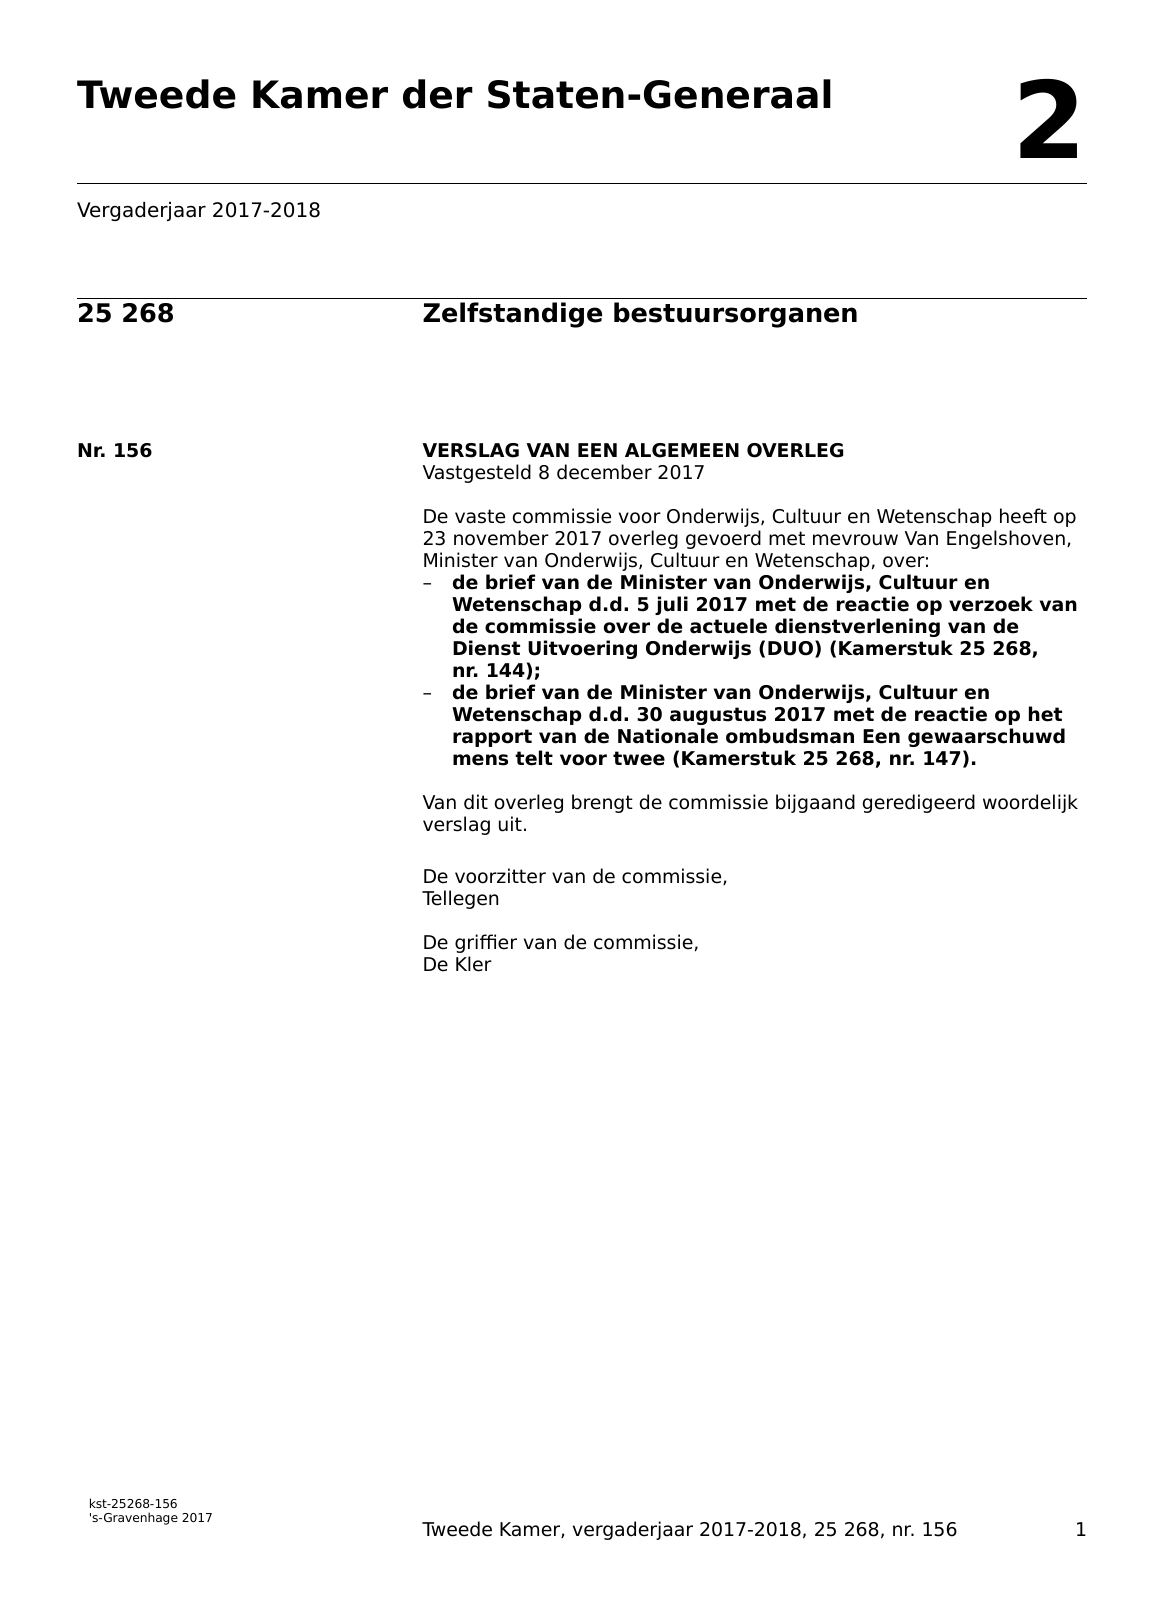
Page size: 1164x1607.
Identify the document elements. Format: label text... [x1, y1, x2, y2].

text Vastgesteld 8 december 2017 [422, 462, 1087, 484]
text – de brief van de Minister van Onderwijs, Cultuur en Wetenschap d.d. 30 augustus 2017 met de reactie op het rapport van de Nationale ombudsman Een gewaarschuwd mens telt voor twee (Kamerstuk 25 268, nr. 147). [422, 682, 1087, 769]
table_cell Vergaderjaar 2017-2018 [77, 184, 1087, 298]
table_header Tweede Kamer der Staten-Generaal [77, 59, 886, 183]
table_header 2 [886, 59, 1087, 183]
text De vaste commissie voor Onderwijs, Cultuur en Wetenschap heeft op 23 november 2017 overleg gevoerd met mevrouw Van Engelshoven, Minister van Onderwijs, Cultuur en Wetenschap, over: [422, 506, 1087, 572]
text De voorzitter van de commissie, Tellegen [422, 866, 1087, 910]
subtitle Nr. 156 VERSLAG VAN EEN ALGEMEEN OVERLEG [77, 440, 1087, 462]
text Van dit overleg brengt de commissie bijgaand geredigeerd woordelijk verslag uit. [422, 792, 1087, 836]
text kst-25268-156 [88, 1497, 323, 1511]
subtitle 25 268 Zelfstandige bestuursorganen [77, 299, 1087, 329]
text – de brief van de Minister van Onderwijs, Cultuur en Wetenschap d.d. 5 juli 2017 met de reactie op verzoek van de commissie over de actuele dienstverlening van de Dienst Uitvoering Onderwijs (DUO) (Kamerstuk 25 268, nr. 144); [422, 572, 1087, 682]
text De griffier van de commissie, De Kler [422, 932, 1087, 976]
text 's-Gravenhage 2017 [88, 1511, 323, 1525]
